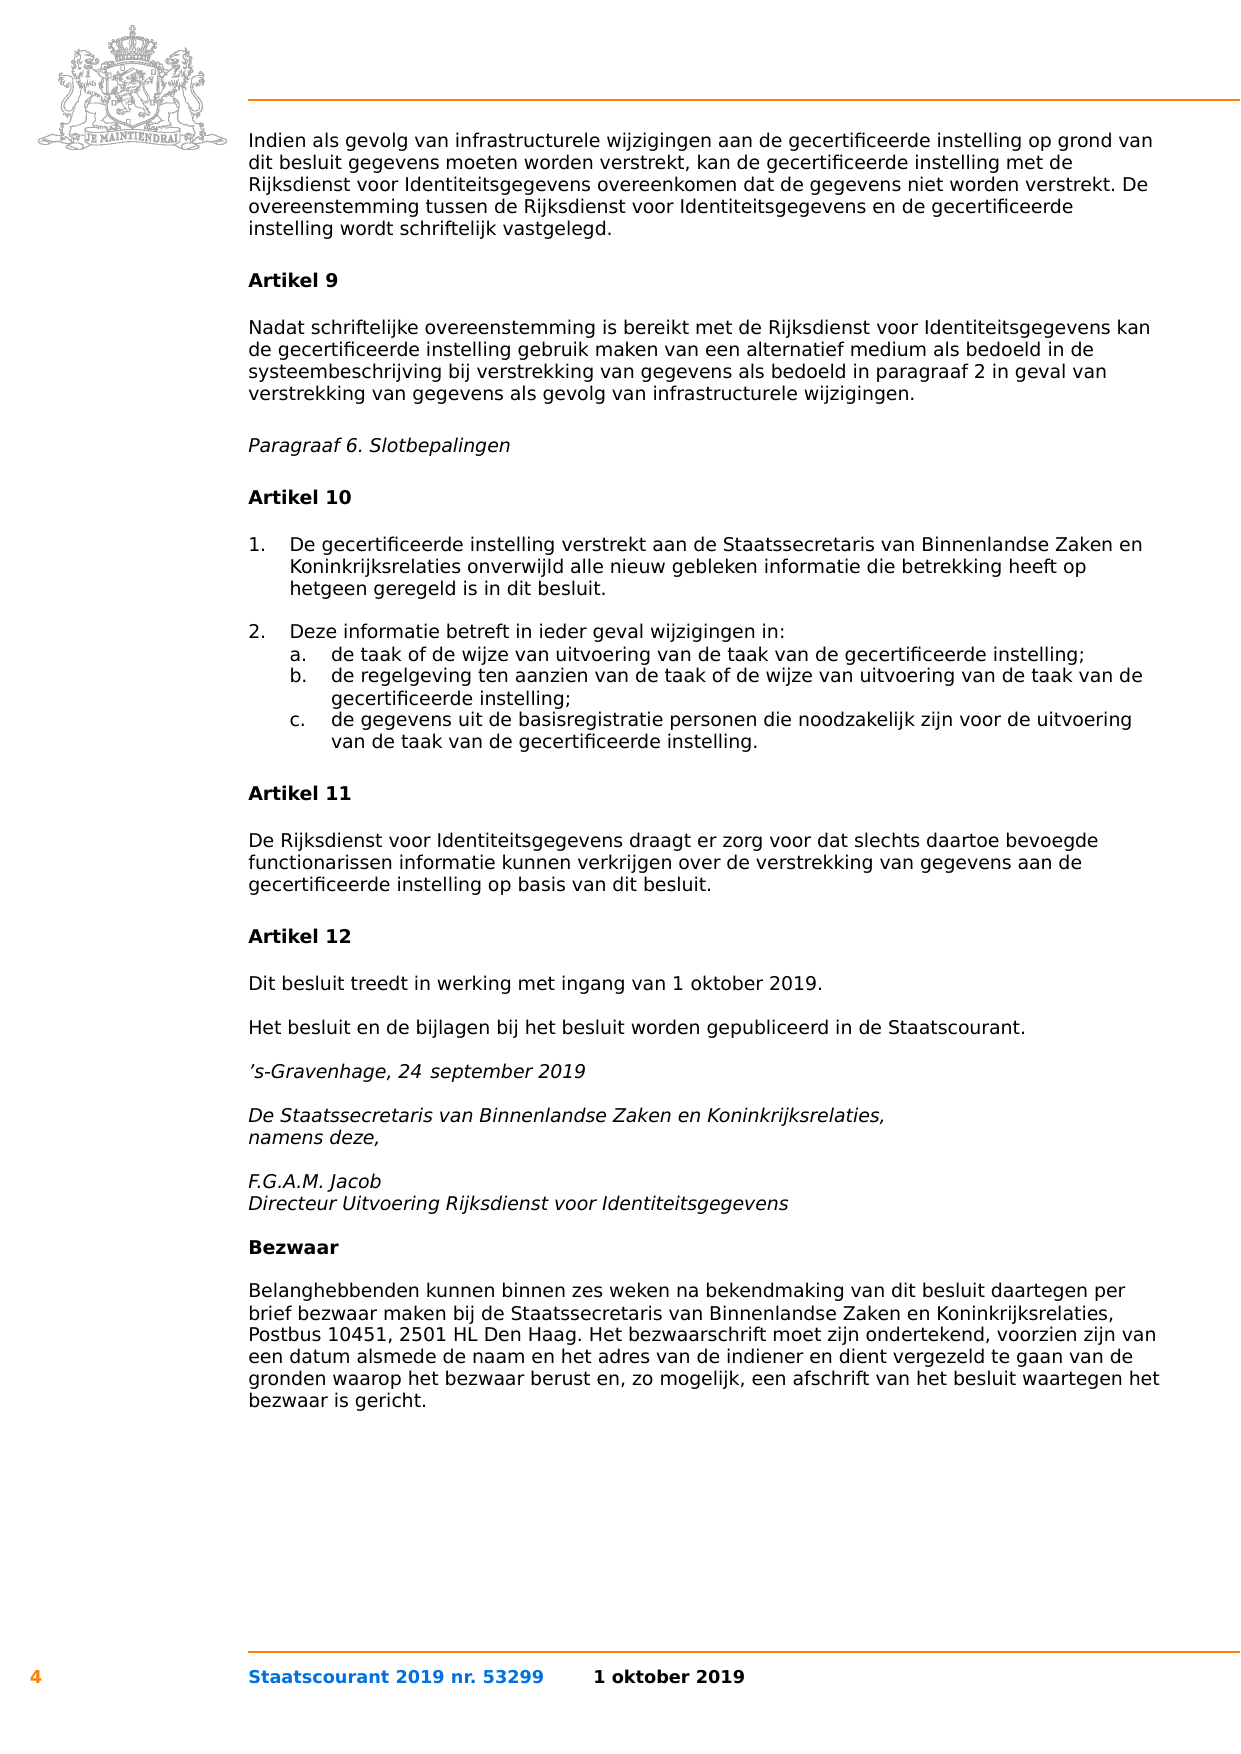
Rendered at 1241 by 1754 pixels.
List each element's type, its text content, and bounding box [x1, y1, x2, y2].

text Nadat schriftelijke overeenstemming is bereikt met de Rijksdienst voor Identiteitsgegevens kan de gecertificeerde instelling gebruik maken van een alternatief medium als bedoeld in de systeembeschrijving bij verstrekking van gegevens als bedoeld in paragraaf 2 in geval van verstrekking van gegevens als gevolg van infrastructurele wijzigingen. [248, 317, 1163, 405]
subtitle Artikel 12 [248, 926, 1163, 948]
picture [38, 25, 227, 150]
text a. de taak of de wijze van uitvoering van de taak van de gecertificeerde instelling; [289, 643, 1163, 665]
text Belanghebbenden kunnen binnen zes weken na bekendmaking van dit besluit daartegen per brief bezwaar maken bij de Staatssecretaris van Binnenlandse Zaken en Koninkrijksrelaties, Postbus 10451, 2501 HL Den Haag. Het bezwaarschrift moet zijn ondertekend, voorzien zijn van een datum alsmede de naam en het adres van de indiener en dient vergezeld te gaan van de gronden waarop het bezwaar berust en, zo mogelijk, een afschrift van het besluit waartegen het bezwaar is gericht. [248, 1280, 1163, 1412]
text ’s-Gravenhage, 24 september 2019 [248, 1061, 1163, 1083]
subtitle Artikel 10 [248, 487, 1163, 509]
text b. de regelgeving ten aanzien van de taak of de wijze van uitvoering van de taak van de gecertificeerde instelling; [289, 665, 1163, 709]
text De Rijksdienst voor Identiteitsgegevens draagt er zorg voor dat slechts daartoe bevoegde functionarissen informatie kunnen verkrijgen over de verstrekking van gegevens aan de gecertificeerde instelling op basis van dit besluit. [248, 830, 1163, 896]
text Indien als gevolg van infrastructurele wijzigingen aan de gecertificeerde instelling op grond van dit besluit gegevens moeten worden verstrekt, kan de gecertificeerde instelling met de Rijksdienst voor Identiteitsgegevens overeenkomen dat de gegevens niet worden verstrekt. De overeenstemming tussen de Rijksdienst voor Identiteitsgegevens en de gecertificeerde instelling wordt schriftelijk vastgelegd. [248, 130, 1163, 240]
text Dit besluit treedt in werking met ingang van 1 oktober 2019. [248, 973, 1163, 995]
text Bezwaar [248, 1237, 1163, 1258]
text Het besluit en de bijlagen bij het besluit worden gepubliceerd in de Staatscourant. [248, 1017, 1163, 1039]
text De Staatssecretaris van Binnenlandse Zaken en Koninkrijksrelaties, namens deze, F.G.A.M. Jacob Directeur Uitvoering Rijksdienst voor Identiteitsgegevens [248, 1105, 1163, 1215]
subtitle Artikel 9 [248, 270, 1163, 292]
text c. de gegevens uit de basisregistratie personen die noodzakelijk zijn voor de uitvoering van de taak van de gecertificeerde instelling. [289, 709, 1163, 753]
text 1. De gecertificeerde instelling verstrekt aan de Staatssecretaris van Binnenlandse Zaken en Koninkrijksrelaties onverwijld alle nieuw gebleken informatie die betrekking heeft op hetgeen geregeld is in dit besluit. [248, 534, 1163, 599]
text 2. Deze informatie betreft in ieder geval wijzigingen in: [248, 621, 1163, 643]
subtitle Artikel 11 [248, 783, 1163, 805]
subtitle Paragraaf 6. Slotbepalingen [248, 435, 1163, 457]
